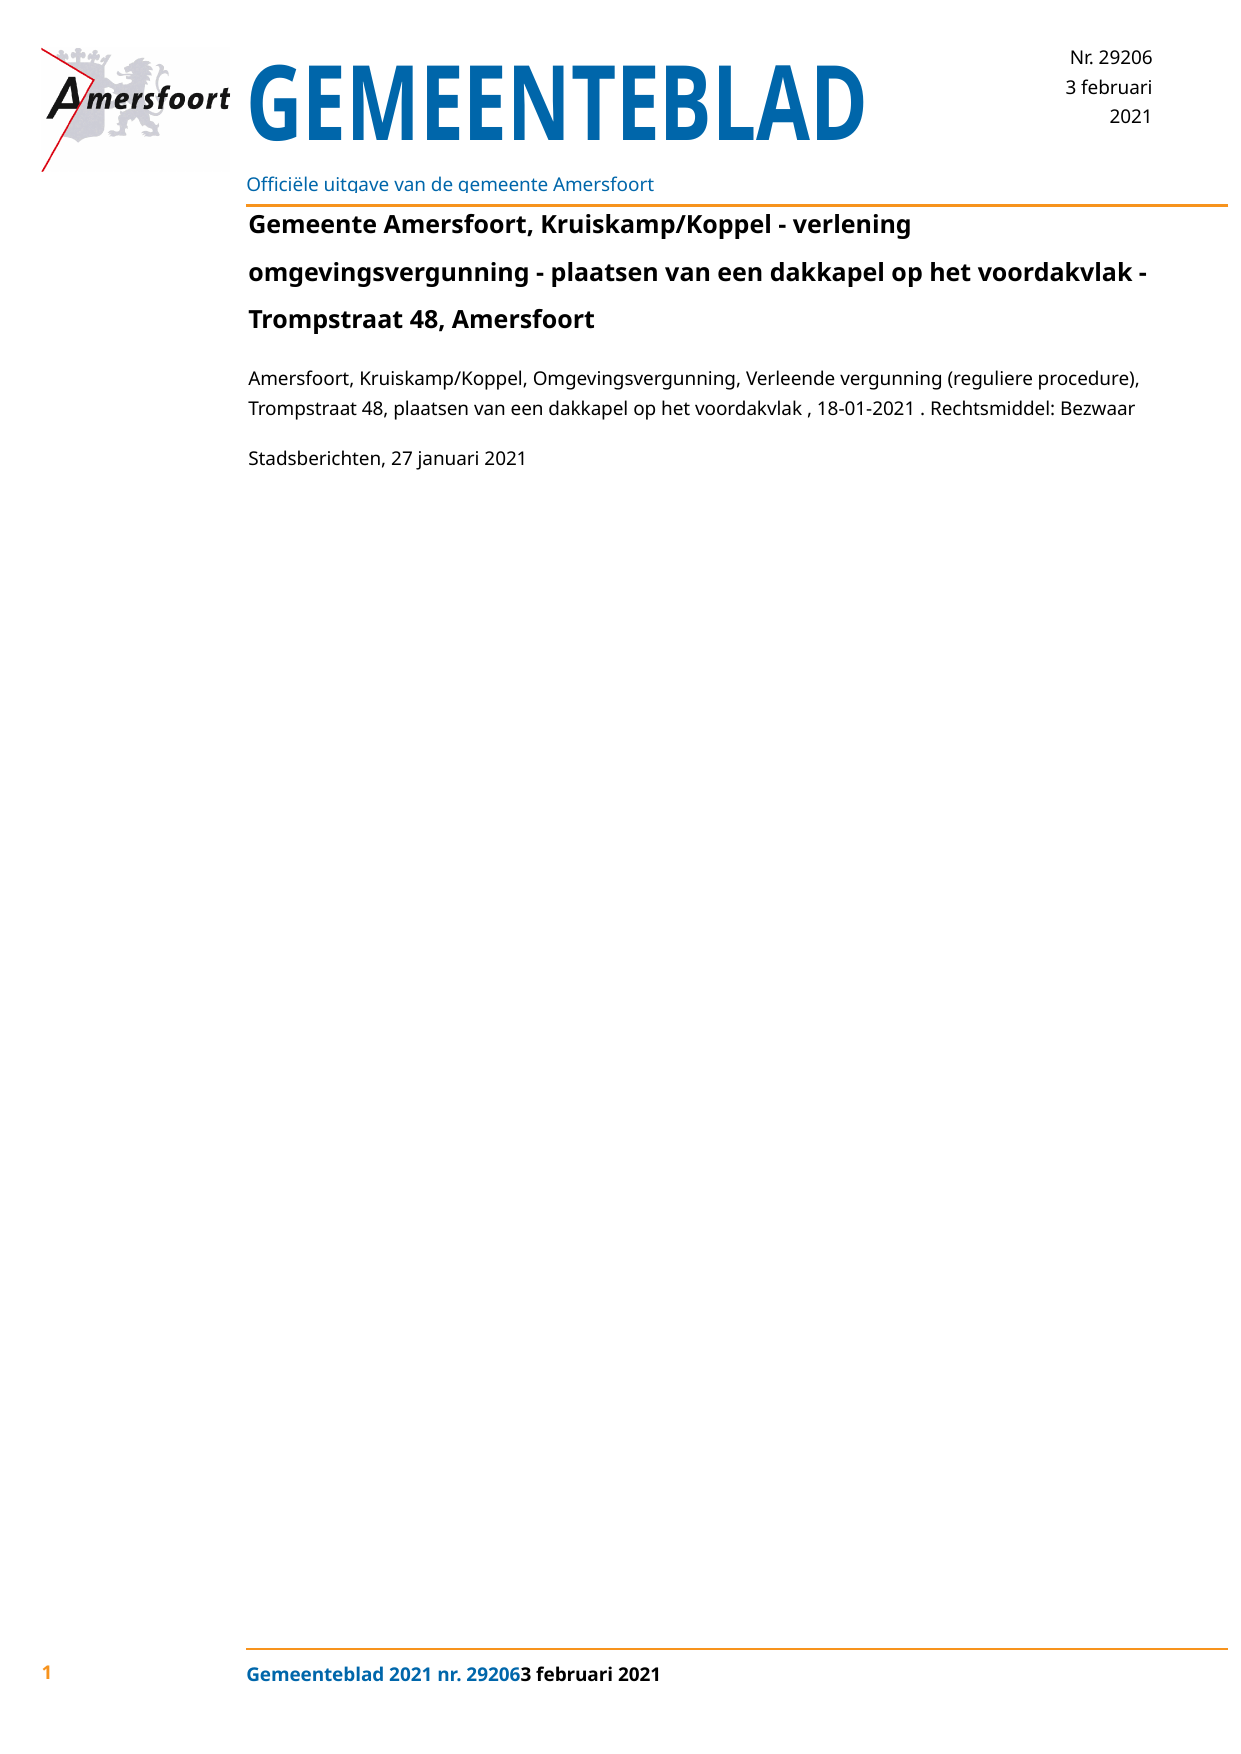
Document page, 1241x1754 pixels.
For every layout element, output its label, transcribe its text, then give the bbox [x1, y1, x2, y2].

text Amersfoort, Kruiskamp/Koppel, Omgevingsvergunning, Verleende vergunning (reguliere procedure), Trompstraat 48, plaatsen van een dakkapel op het voordakvlak , 18-01-2021 . Rechtsmiddel: Bezwaar [248, 366, 1152, 421]
text Stadsberichten, 27 januari 2021 [248, 446, 1152, 471]
text Gemeente Amersfoort, Kruiskamp/Koppel - verlening omgevingsvergunning - plaatsen van een dakkapel op het voordakvlak - Trompstraat 48, Amersfoort [248, 207, 1152, 336]
picture [41, 47, 231, 172]
